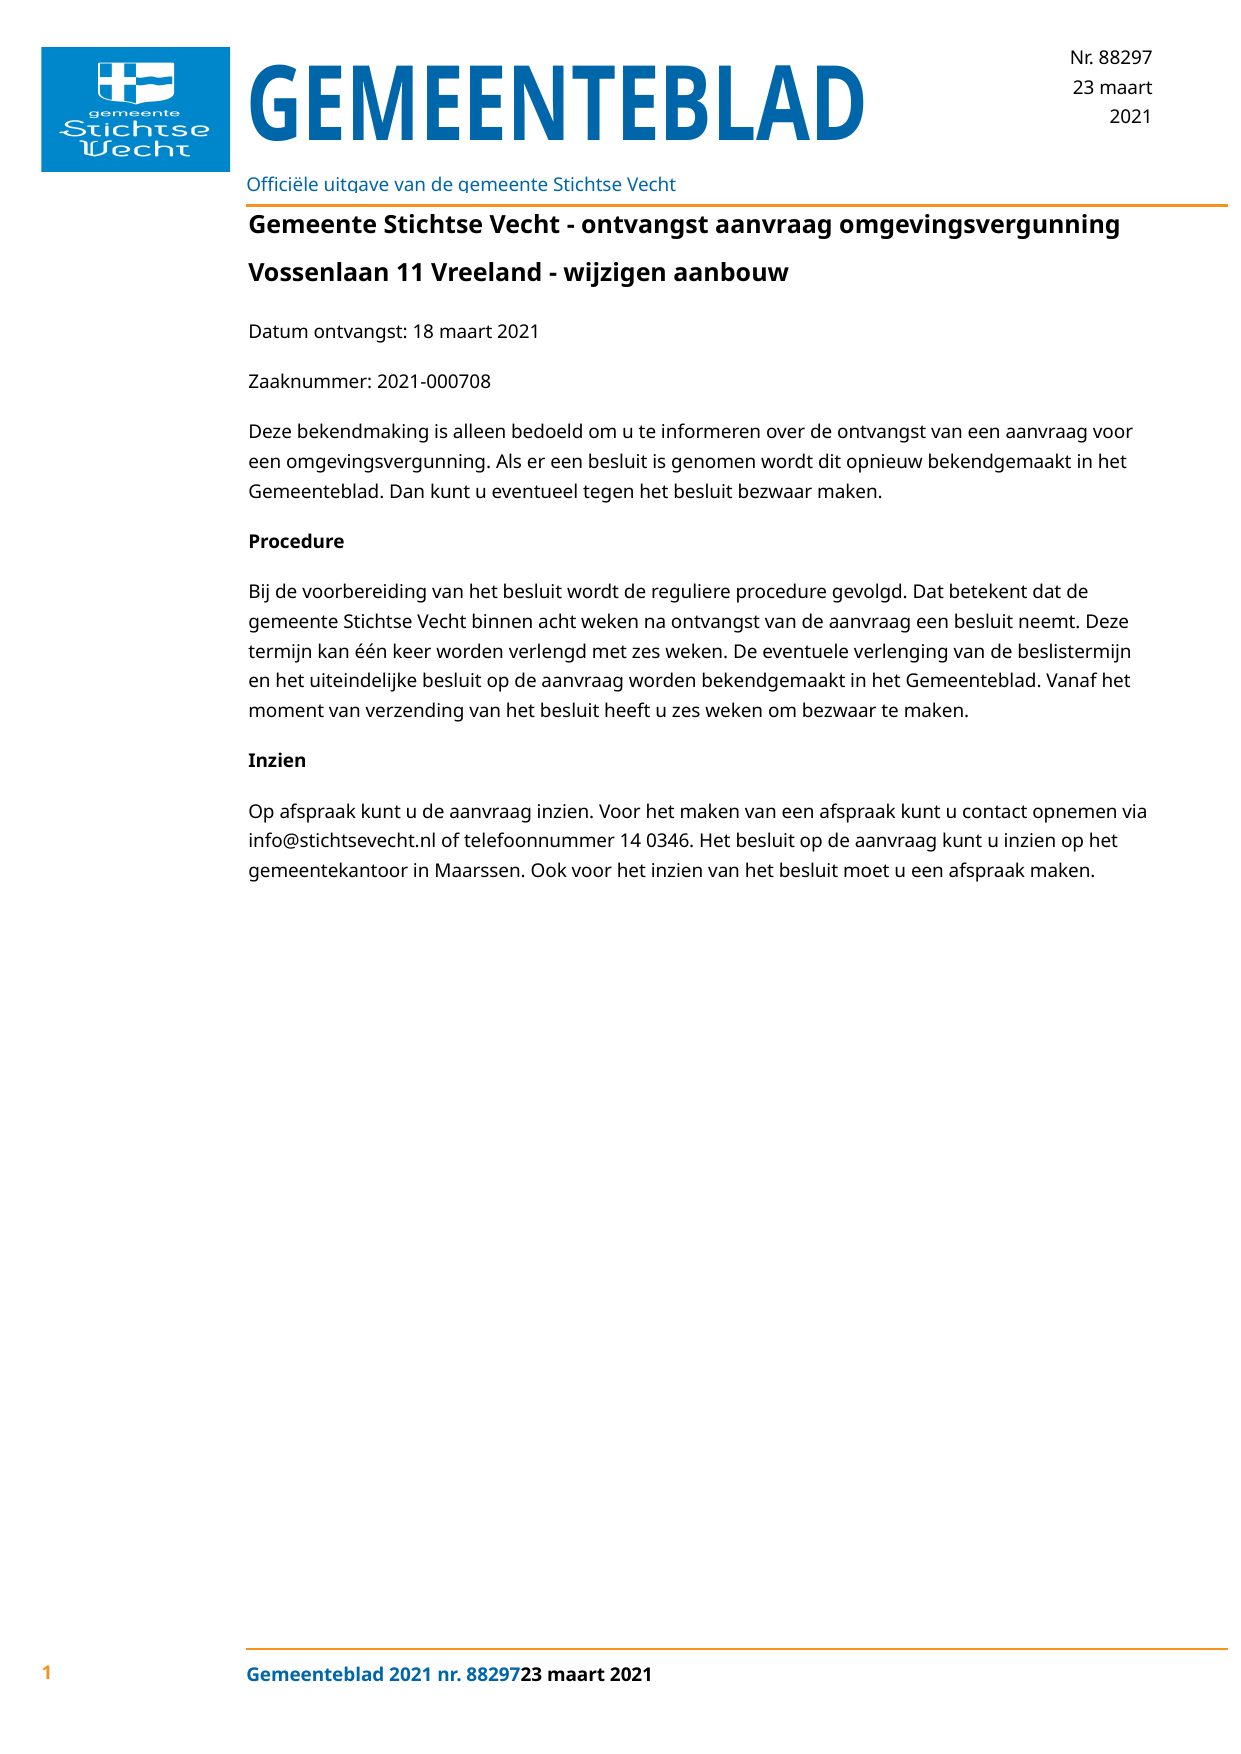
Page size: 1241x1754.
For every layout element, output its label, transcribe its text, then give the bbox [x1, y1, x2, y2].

text Bij de voorbereiding van het besluit wordt de reguliere procedure gevolgd. Dat betekent dat de gemeente Stichtse Vecht binnen acht weken na ontvangst van de aanvraag een besluit neemt. Deze termijn kan één keer worden verlengd met zes weken. De eventuele verlenging van de beslistermijn en het uiteindelijke besluit op de aanvraag worden bekendgemaakt in het Gemeenteblad. Vanaf het moment van verzending van het besluit heeft u zes weken om bezwaar te maken. [248, 579, 1152, 723]
text Deze bekendmaking is alleen bedoeld om u te informeren over de ontvangst van een aanvraag voor een omgevingsvergunning. Als er een besluit is genomen wordt dit opnieuw bekendgemaakt in het Gemeenteblad. Dan kunt u eventueel tegen het besluit bezwaar maken. [248, 419, 1152, 504]
text Inzien [248, 747, 1152, 773]
text Op afspraak kunt u de aanvraag inzien. Voor het maken van een afspraak kunt u contact opnemen via info@stichtsevecht.nl of telefoonnummer 14 0346. Het besluit op de aanvraag kunt u inzien op het gemeentekantoor in Maarssen. Ook voor het inzien van het besluit moet u een afspraak maken. [248, 798, 1152, 883]
picture [99, 63, 135, 101]
text Gemeente Stichtse Vecht - ontvangst aanvraag omgevingsvergunning Vossenlaan 11 Vreeland - wijzigen aanbouw [248, 207, 1152, 288]
picture [137, 63, 174, 103]
text Zaaknummer: 2021-000708 [248, 368, 1152, 394]
text Procedure [248, 528, 1152, 554]
text Datum ontvangst: 18 maart 2021 [248, 318, 1152, 344]
